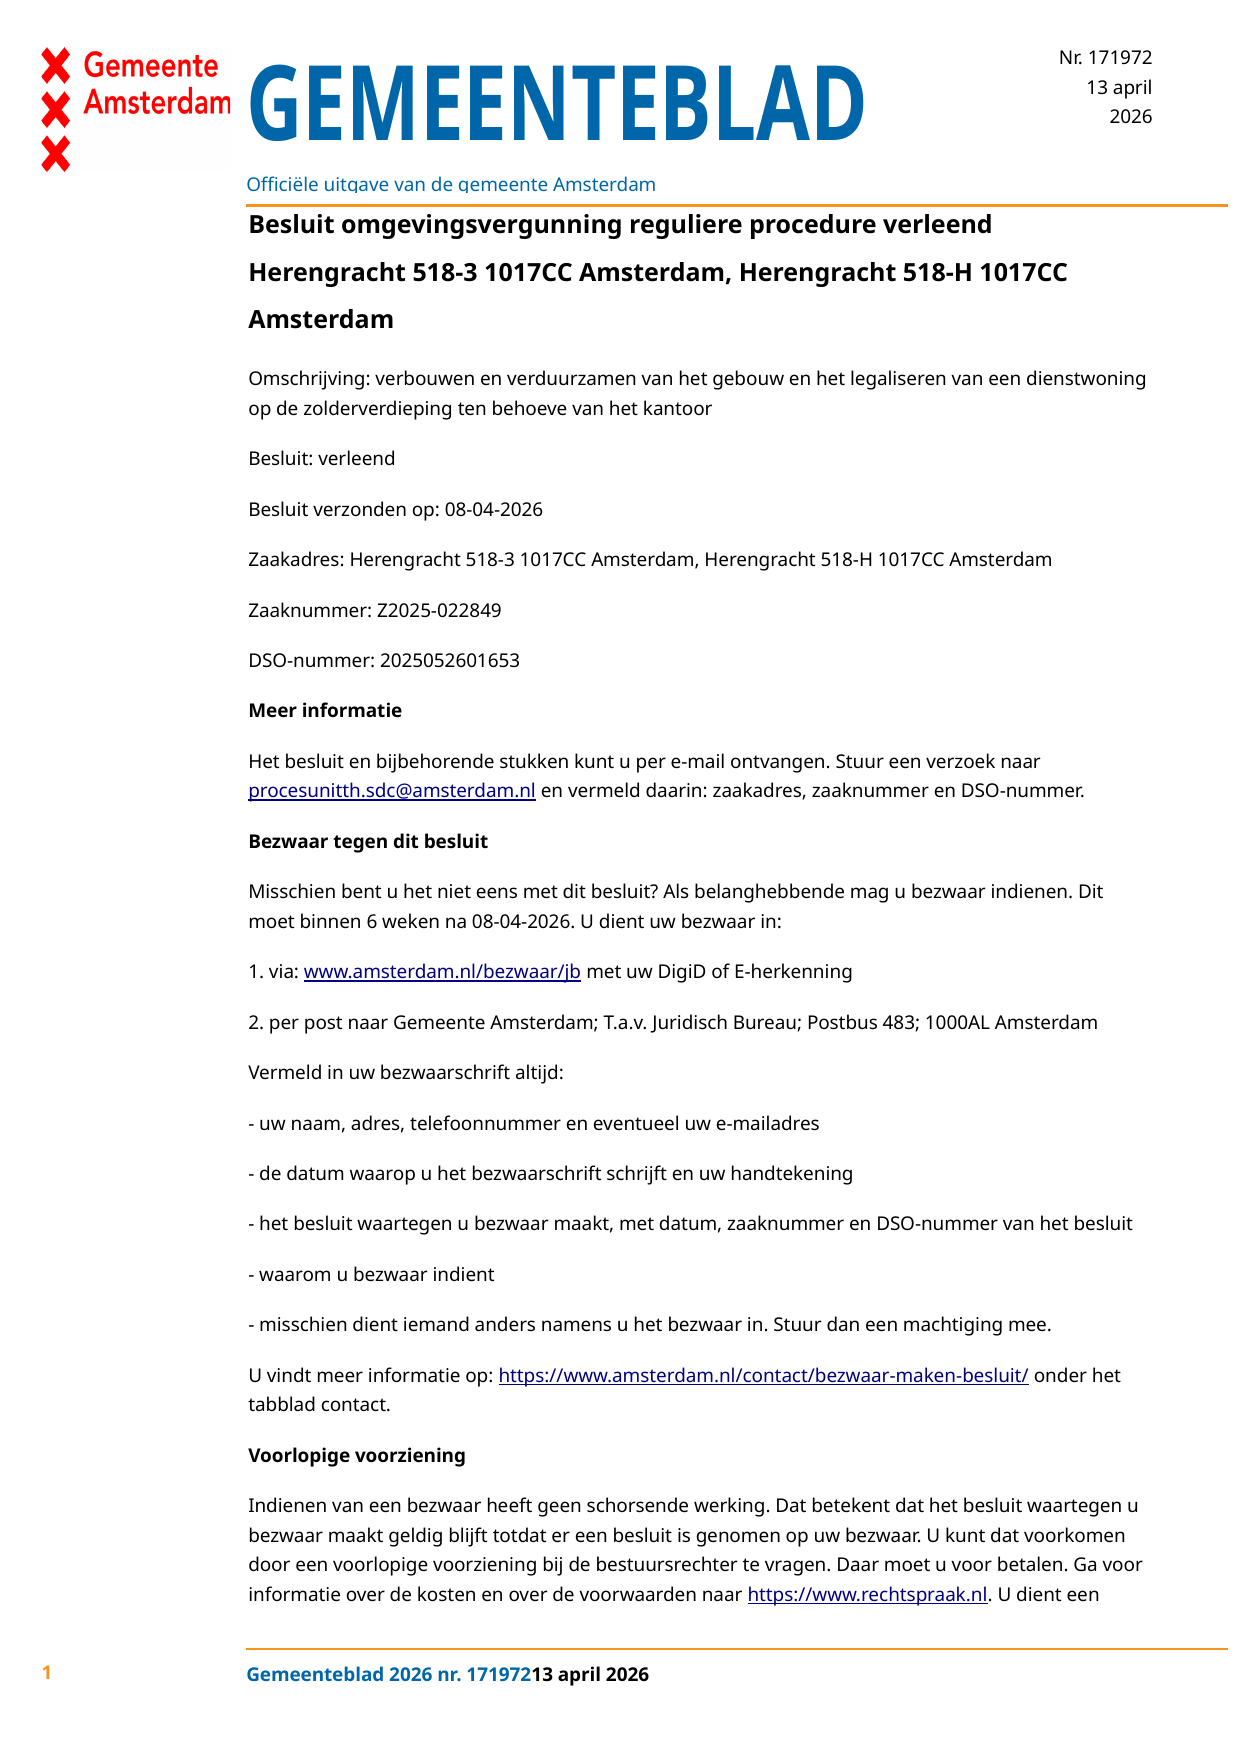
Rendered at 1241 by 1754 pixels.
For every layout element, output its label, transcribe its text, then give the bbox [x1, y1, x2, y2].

text Zaaknummer: Z2025-022849 [248, 597, 1152, 622]
text Besluit omgevingsvergunning reguliere procedure verleend Herengracht 518-3 1017CC Amsterdam, Herengracht 518-H 1017CC Amsterdam [248, 207, 1152, 336]
text - waarom u bezwaar indient [248, 1261, 1152, 1287]
text 1. via: www.amsterdam.nl/bezwaar/jb met uw DigiD of E-herkenning [248, 958, 1152, 984]
text Het besluit en bijbehorende stukken kunt u per e-mail ontvangen. Stuur een verzoek naar procesunitth.sdc@amsterdam.nl en vermeld daarin: zaakadres, zaaknummer en DSO-nummer. [248, 748, 1152, 803]
text - uw naam, adres, telefoonnummer en eventueel uw e-mailadres [248, 1110, 1152, 1135]
picture [41, 47, 231, 172]
text Omschrijving: verbouwen en verduurzamen van het gebouw en het legaliseren van een dienstwoning op de zolderverdieping ten behoeve van het kantoor [248, 366, 1152, 421]
text Voorlopige voorziening [248, 1442, 1152, 1467]
text Besluit: verleend [248, 446, 1152, 471]
text U vindt meer informatie op: https://www.amsterdam.nl/contact/bezwaar-maken-besluit/ onder het tabblad contact. [248, 1362, 1152, 1417]
text - het besluit waartegen u bezwaar maakt, met datum, zaaknummer en DSO-nummer van het besluit [248, 1211, 1152, 1236]
text Bezwaar tegen dit besluit [248, 828, 1152, 854]
text Zaakadres: Herengracht 518-3 1017CC Amsterdam, Herengracht 518-H 1017CC Amsterdam [248, 546, 1152, 572]
text 2. per post naar Gemeente Amsterdam; T.a.v. Juridisch Bureau; Postbus 483; 1000AL Amsterdam [248, 1009, 1152, 1034]
text Besluit verzonden op: 08-04-2026 [248, 496, 1152, 522]
text Misschien bent u het niet eens met dit besluit? Als belanghebbende mag u bezwaar indienen. Dit moet binnen 6 weken na 08-04-2026. U dient uw bezwaar in: [248, 878, 1152, 934]
text Meer informatie [248, 698, 1152, 723]
text Vermeld in uw bezwaarschrift altijd: [248, 1059, 1152, 1085]
text - misschien dient iemand anders namens u het bezwaar in. Stuur dan een machtiging mee. [248, 1311, 1152, 1337]
text Indienen van een bezwaar heeft geen schorsende werking. Dat betekent dat het besluit waartegen u bezwaar maakt geldig blijft totdat er een besluit is genomen op uw bezwaar. U kunt dat voorkomen door een voorlopige voorziening bij de bestuursrechter te vragen. Daar moet u voor betalen. Ga voor informatie over de kosten en over de voorwaarden naar https://www.rechtspraak.nl. U dient een [248, 1492, 1152, 1607]
text - de datum waarop u het bezwaarschrift schrijft en uw handtekening [248, 1160, 1152, 1186]
text DSO-nummer: 2025052601653 [248, 647, 1152, 673]
